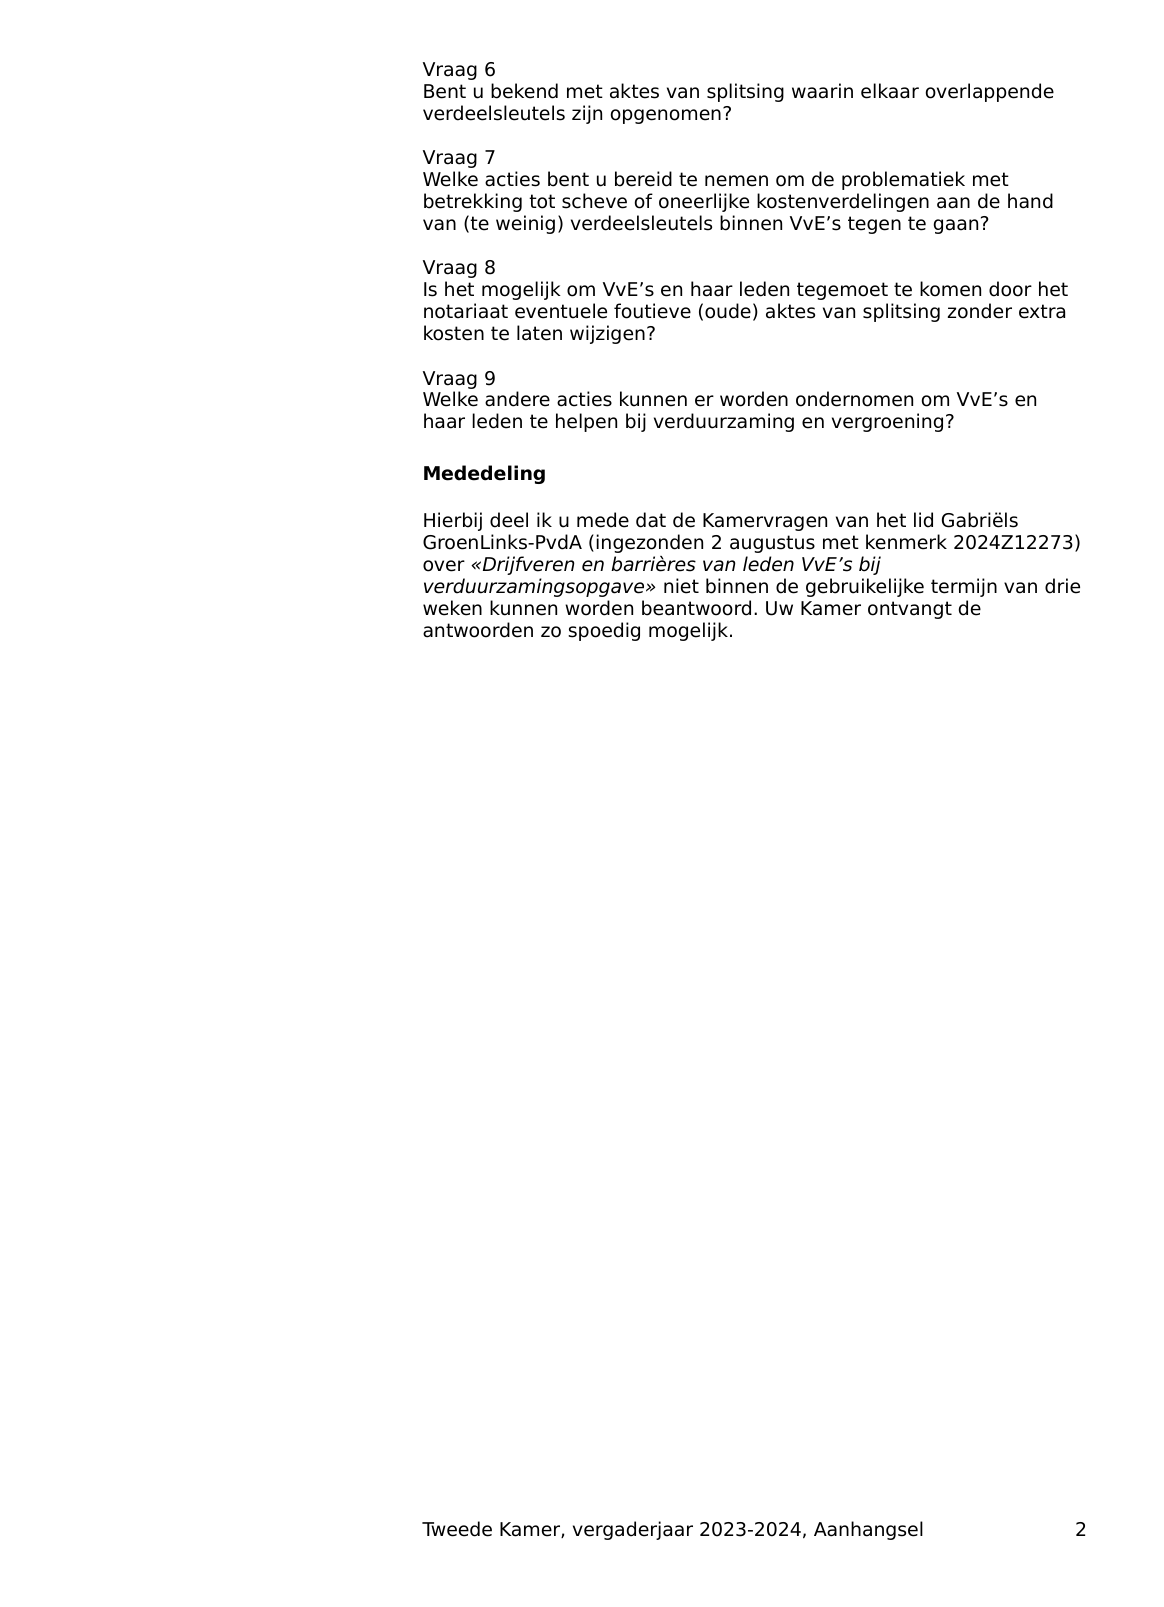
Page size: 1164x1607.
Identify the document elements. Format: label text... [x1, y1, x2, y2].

text Is het mogelijk om VvE’s en haar leden tegemoet te komen door het notariaat eventuele foutieve (oude) aktes van splitsing zonder extra kosten te laten wijzigen? [422, 279, 1087, 345]
text Hierbij deel ik u mede dat de Kamervragen van het lid Gabriëls GroenLinks-PvdA (ingezonden 2 augustus met kenmerk 2024Z12273) over «Drijfveren en barrières van leden VvE’s bij verduurzamingsopgave» niet binnen de gebruikelijke termijn van drie weken kunnen worden beantwoord. Uw Kamer ontvangt de antwoorden zo spoedig mogelijk. [422, 510, 1087, 642]
text Welke andere acties kunnen er worden ondernomen om VvE’s en haar leden te helpen bij verduurzaming en vergroening? [422, 389, 1087, 433]
text Vraag 7 [422, 147, 1087, 169]
text Vraag 9 [422, 367, 1087, 389]
text Welke acties bent u bereid te nemen om de problematiek met betrekking tot scheve of oneerlijke kostenverdelingen aan de hand van (te weinig) verdeelsleutels binnen VvE’s tegen te gaan? [422, 169, 1087, 235]
text Bent u bekend met aktes van splitsing waarin elkaar overlappende verdeelsleutels zijn opgenomen? [422, 81, 1087, 125]
text Vraag 8 [422, 257, 1087, 279]
text Vraag 6 [422, 59, 1087, 81]
subtitle Mededeling [422, 463, 1087, 485]
